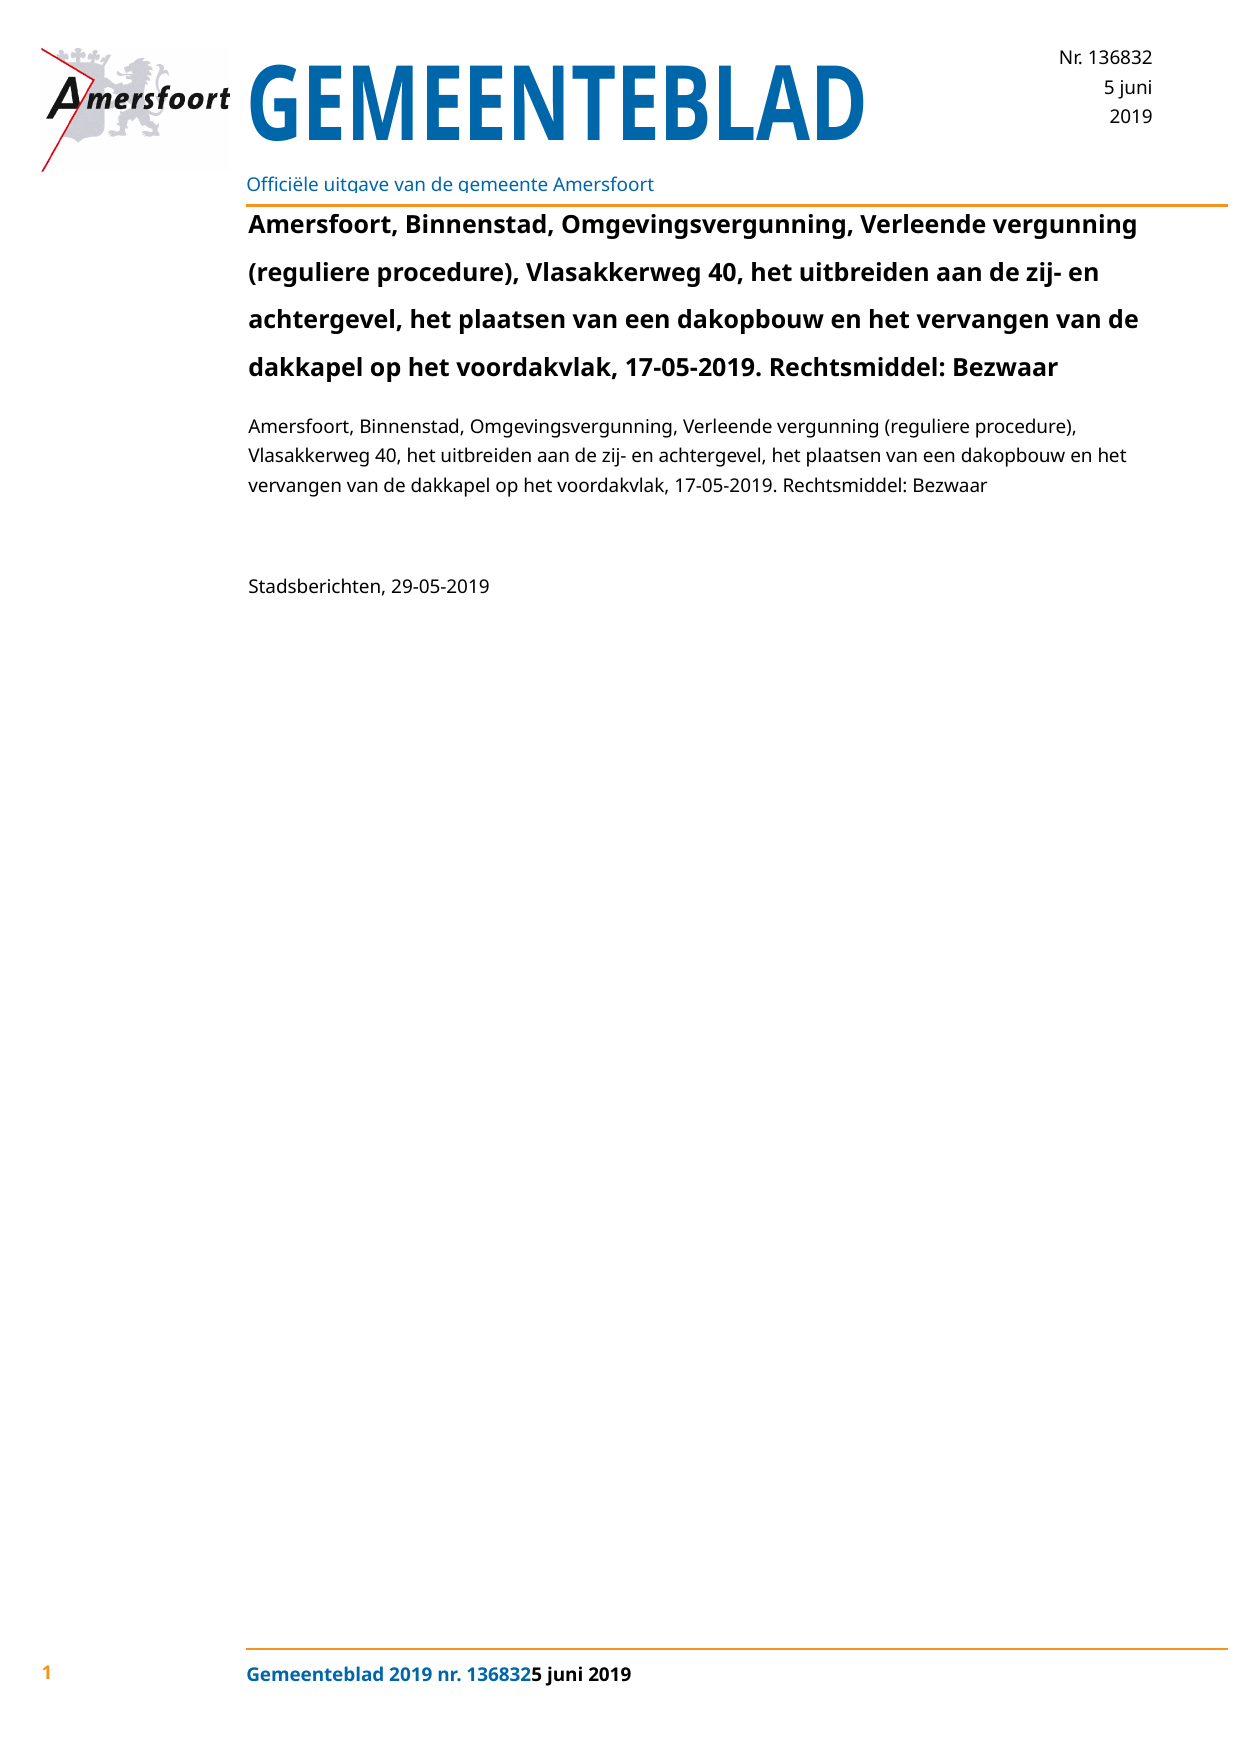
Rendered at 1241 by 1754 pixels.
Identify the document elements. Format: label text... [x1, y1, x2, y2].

text Stadsberichten, 29-05-2019 [248, 573, 1152, 599]
text Amersfoort, Binnenstad, Omgevingsvergunning, Verleende vergunning (reguliere procedure), Vlasakkerweg 40, het uitbreiden aan de zij- en achtergevel, het plaatsen van een dakopbouw en het vervangen van de dakkapel op het voordakvlak, 17-05-2019. Rechtsmiddel: Bezwaar [248, 413, 1152, 498]
text Amersfoort, Binnenstad, Omgevingsvergunning, Verleende vergunning (reguliere procedure), Vlasakkerweg 40, het uitbreiden aan de zij- en achtergevel, het plaatsen van een dakopbouw en het vervangen van de dakkapel op het voordakvlak, 17-05-2019. Rechtsmiddel: Bezwaar [248, 207, 1152, 384]
picture [41, 47, 231, 172]
